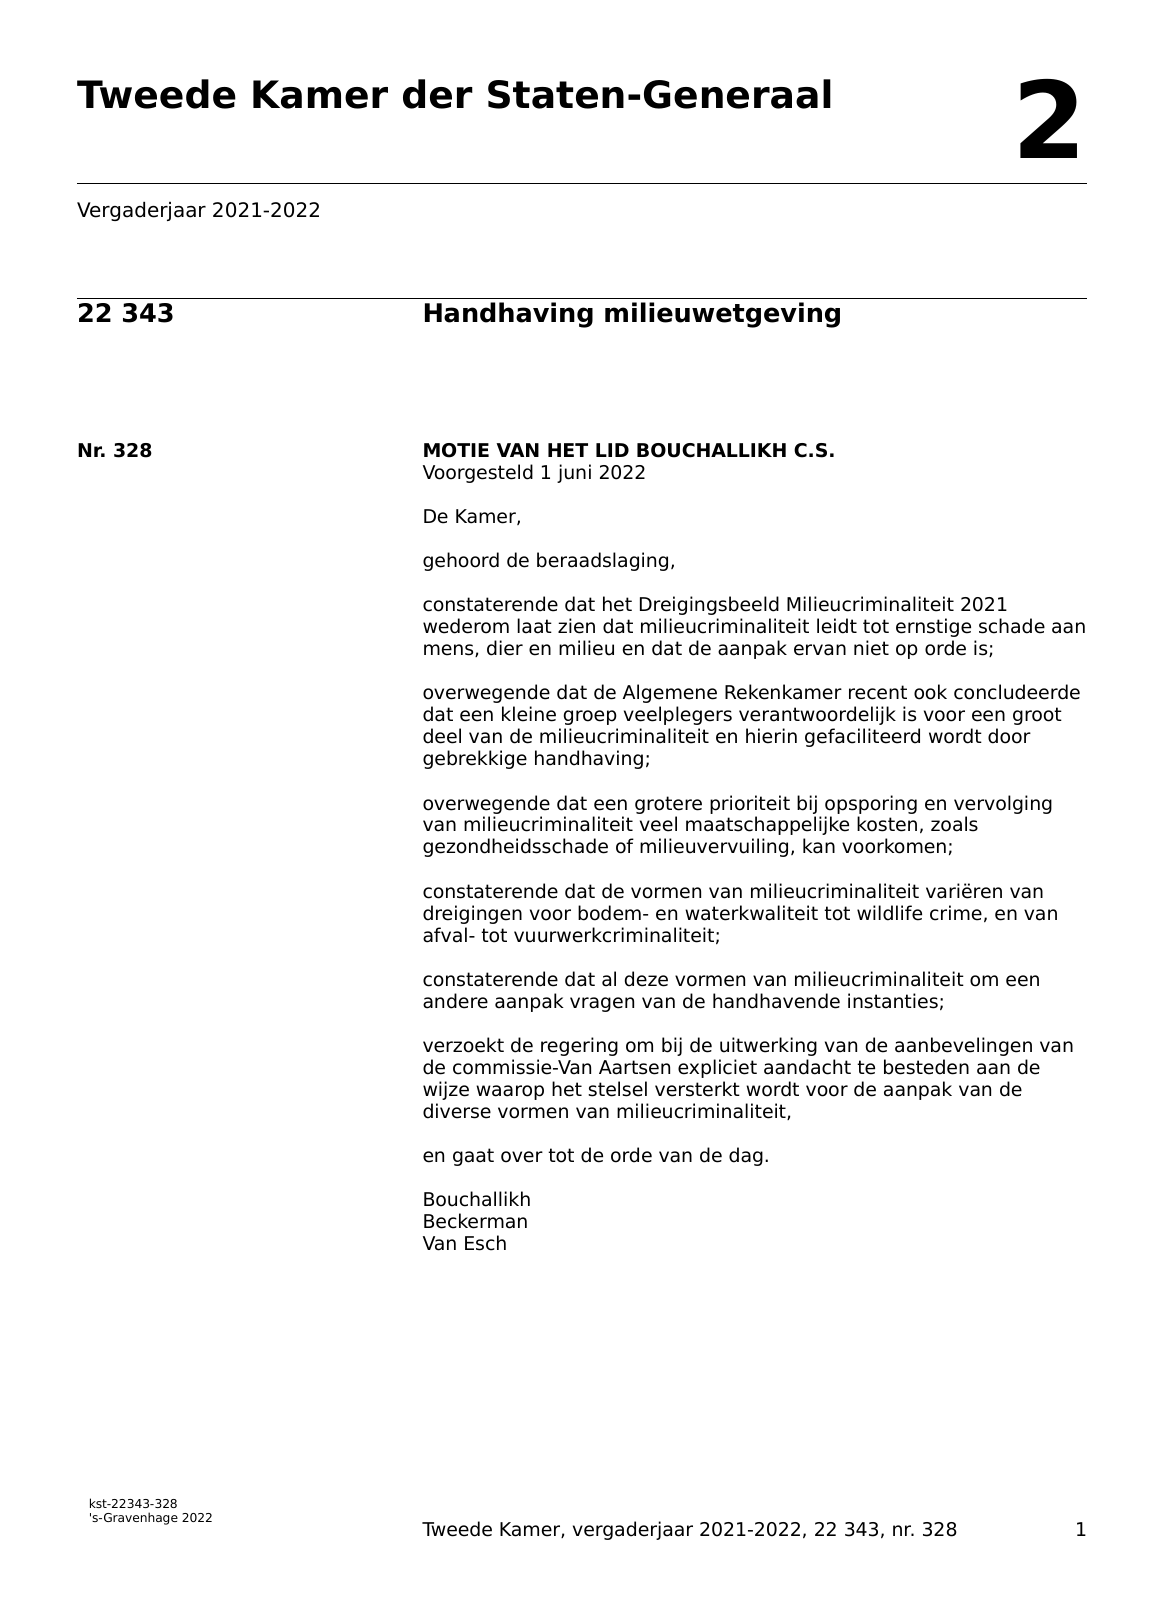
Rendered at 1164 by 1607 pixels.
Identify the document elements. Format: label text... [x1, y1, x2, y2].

text 's-Gravenhage 2022 [88, 1511, 323, 1525]
text overwegende dat een grotere prioriteit bij opsporing en vervolging van milieucriminaliteit veel maatschappelijke kosten, zoals gezondheidsschade of milieuvervuiling, kan voorkomen; [422, 792, 1087, 858]
text gehoord de beraadslaging, [422, 550, 1087, 572]
text constaterende dat het Dreigingsbeeld Milieucriminaliteit 2021 wederom laat zien dat milieucriminaliteit leidt tot ernstige schade aan mens, dier en milieu en dat de aanpak ervan niet op orde is; [422, 594, 1087, 660]
table_header Tweede Kamer der Staten-Generaal [77, 59, 886, 183]
text Voorgesteld 1 juni 2022 [422, 462, 1087, 484]
text De Kamer, [422, 506, 1087, 528]
text kst-22343-328 [88, 1497, 323, 1511]
text constaterende dat al deze vormen van milieucriminaliteit om een andere aanpak vragen van de handhavende instanties; [422, 969, 1087, 1013]
subtitle Nr. 328 MOTIE VAN HET LID BOUCHALLIKH C.S. [77, 440, 1087, 462]
text Van Esch [422, 1233, 1087, 1255]
table_header 2 [886, 59, 1087, 183]
text Beckerman [422, 1211, 1087, 1233]
subtitle 22 343 Handhaving milieuwetgeving [77, 299, 1087, 329]
text en gaat over tot de orde van de dag. [422, 1145, 1087, 1167]
text Bouchallikh [422, 1189, 1087, 1211]
text overwegende dat de Algemene Rekenkamer recent ook concludeerde dat een kleine groep veelplegers verantwoordelijk is voor een groot deel van de milieucriminaliteit en hierin gefaciliteerd wordt door gebrekkige handhaving; [422, 682, 1087, 770]
text constaterende dat de vormen van milieucriminaliteit variëren van dreigingen voor bodem- en waterkwaliteit tot wildlife crime, en van afval- tot vuurwerkcriminaliteit; [422, 881, 1087, 946]
table_cell Vergaderjaar 2021-2022 [77, 184, 1087, 298]
text verzoekt de regering om bij de uitwerking van de aanbevelingen van de commissie-Van Aartsen expliciet aandacht te besteden aan de wijze waarop het stelsel versterkt wordt voor de aanpak van de diverse vormen van milieucriminaliteit, [422, 1035, 1087, 1123]
